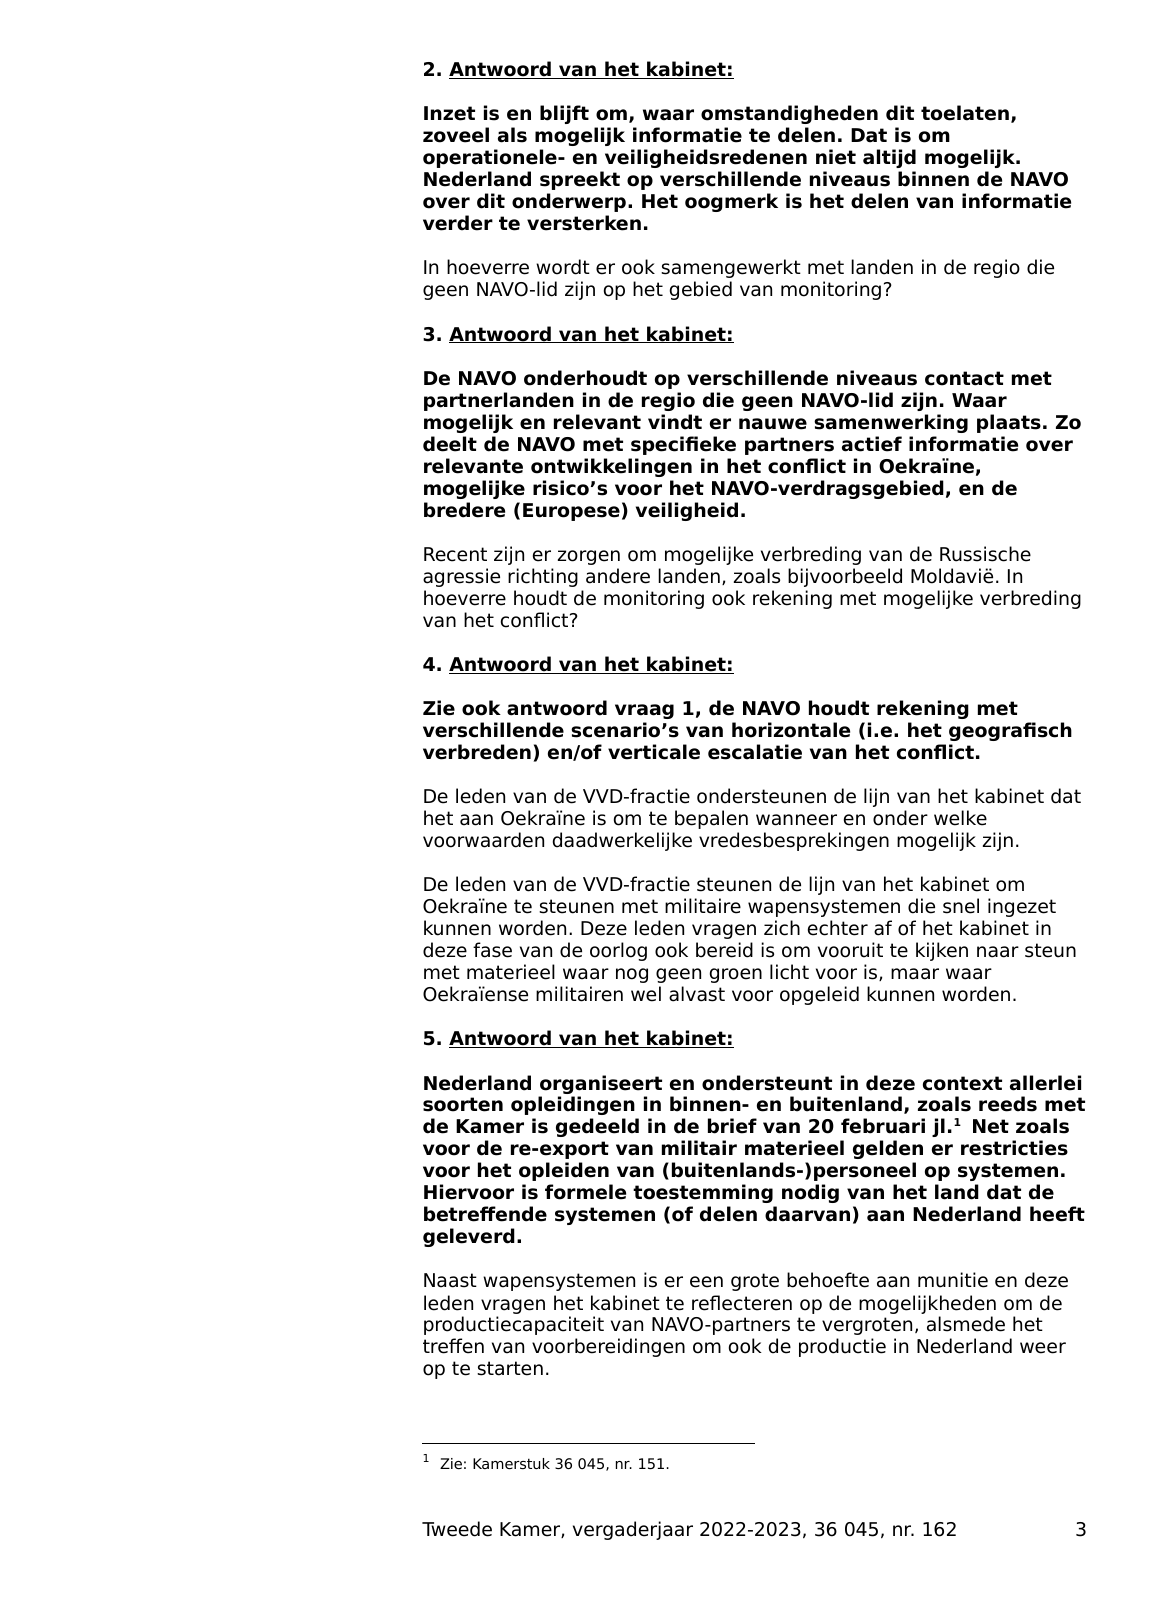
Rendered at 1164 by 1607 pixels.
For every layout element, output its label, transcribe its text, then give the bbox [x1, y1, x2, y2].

text 2. Antwoord van het kabinet: [422, 59, 1087, 81]
text Nederland organiseert en ondersteunt in deze context allerlei soorten opleidingen in binnen- en buitenland, zoals reeds met de Kamer is gedeeld in de brief van 20 februari jl. Net zoals voor de re-export van militair materieel gelden er restricties voor het opleiden van (buitenlands-)personeel op systemen. Hiervoor is formele toestemming nodig van het land dat de betreffende systemen (of delen daarvan) aan Nederland heeft geleverd. [422, 1072, 1087, 1248]
text Recent zijn er zorgen om mogelijke verbreding van de Russische agressie richting andere landen, zoals bijvoorbeeld Moldavië. In hoeverre houdt de monitoring ook rekening met mogelijke verbreding van het conflict? [422, 544, 1087, 632]
text De leden van de VVD-fractie ondersteunen de lijn van het kabinet dat het aan Oekraïne is om te bepalen wanneer en onder welke voorwaarden daadwerkelijke vredesbesprekingen mogelijk zijn. [422, 786, 1087, 852]
text Naast wapensystemen is er een grote behoefte aan munitie en deze leden vragen het kabinet te reflecteren op de mogelijkheden om de productiecapaciteit van NAVO-partners te vergroten, alsmede het treffen van voorbereidingen om ook de productie in Nederland weer op te starten. [422, 1270, 1087, 1380]
text 3. Antwoord van het kabinet: [422, 323, 1087, 345]
text Inzet is en blijft om, waar omstandigheden dit toelaten, zoveel als mogelijk informatie te delen. Dat is om operationele- en veiligheidsredenen niet altijd mogelijk. Nederland spreekt op verschillende niveaus binnen de NAVO over dit onderwerp. Het oogmerk is het delen van informatie verder te versterken. [422, 103, 1087, 235]
text 5. Antwoord van het kabinet: [422, 1028, 1087, 1050]
text Zie ook antwoord vraag 1, de NAVO houdt rekening met verschillende scenario’s van horizontale (i.e. het geografisch verbreden) en/of verticale escalatie van het conflict. [422, 698, 1087, 764]
text 4. Antwoord van het kabinet: [422, 654, 1087, 676]
text Zie: Kamerstuk 36 045, nr. 151. [422, 1452, 1087, 1474]
text De leden van de VVD-fractie steunen de lijn van het kabinet om Oekraïne te steunen met militaire wapensystemen die snel ingezet kunnen worden. Deze leden vragen zich echter af of het kabinet in deze fase van de oorlog ook bereid is om vooruit te kijken naar steun met materieel waar nog geen groen licht voor is, maar waar Oekraïense militairen wel alvast voor opgeleid kunnen worden. [422, 874, 1087, 1006]
text De NAVO onderhoudt op verschillende niveaus contact met partnerlanden in de regio die geen NAVO-lid zijn. Waar mogelijk en relevant vindt er nauwe samenwerking plaats. Zo deelt de NAVO met specifieke partners actief informatie over relevante ontwikkelingen in het conflict in Oekraïne, mogelijke risico’s voor het NAVO-verdragsgebied, en de bredere (Europese) veiligheid. [422, 368, 1087, 521]
text In hoeverre wordt er ook samengewerkt met landen in de regio die geen NAVO-lid zijn op het gebied van monitoring? [422, 257, 1087, 301]
